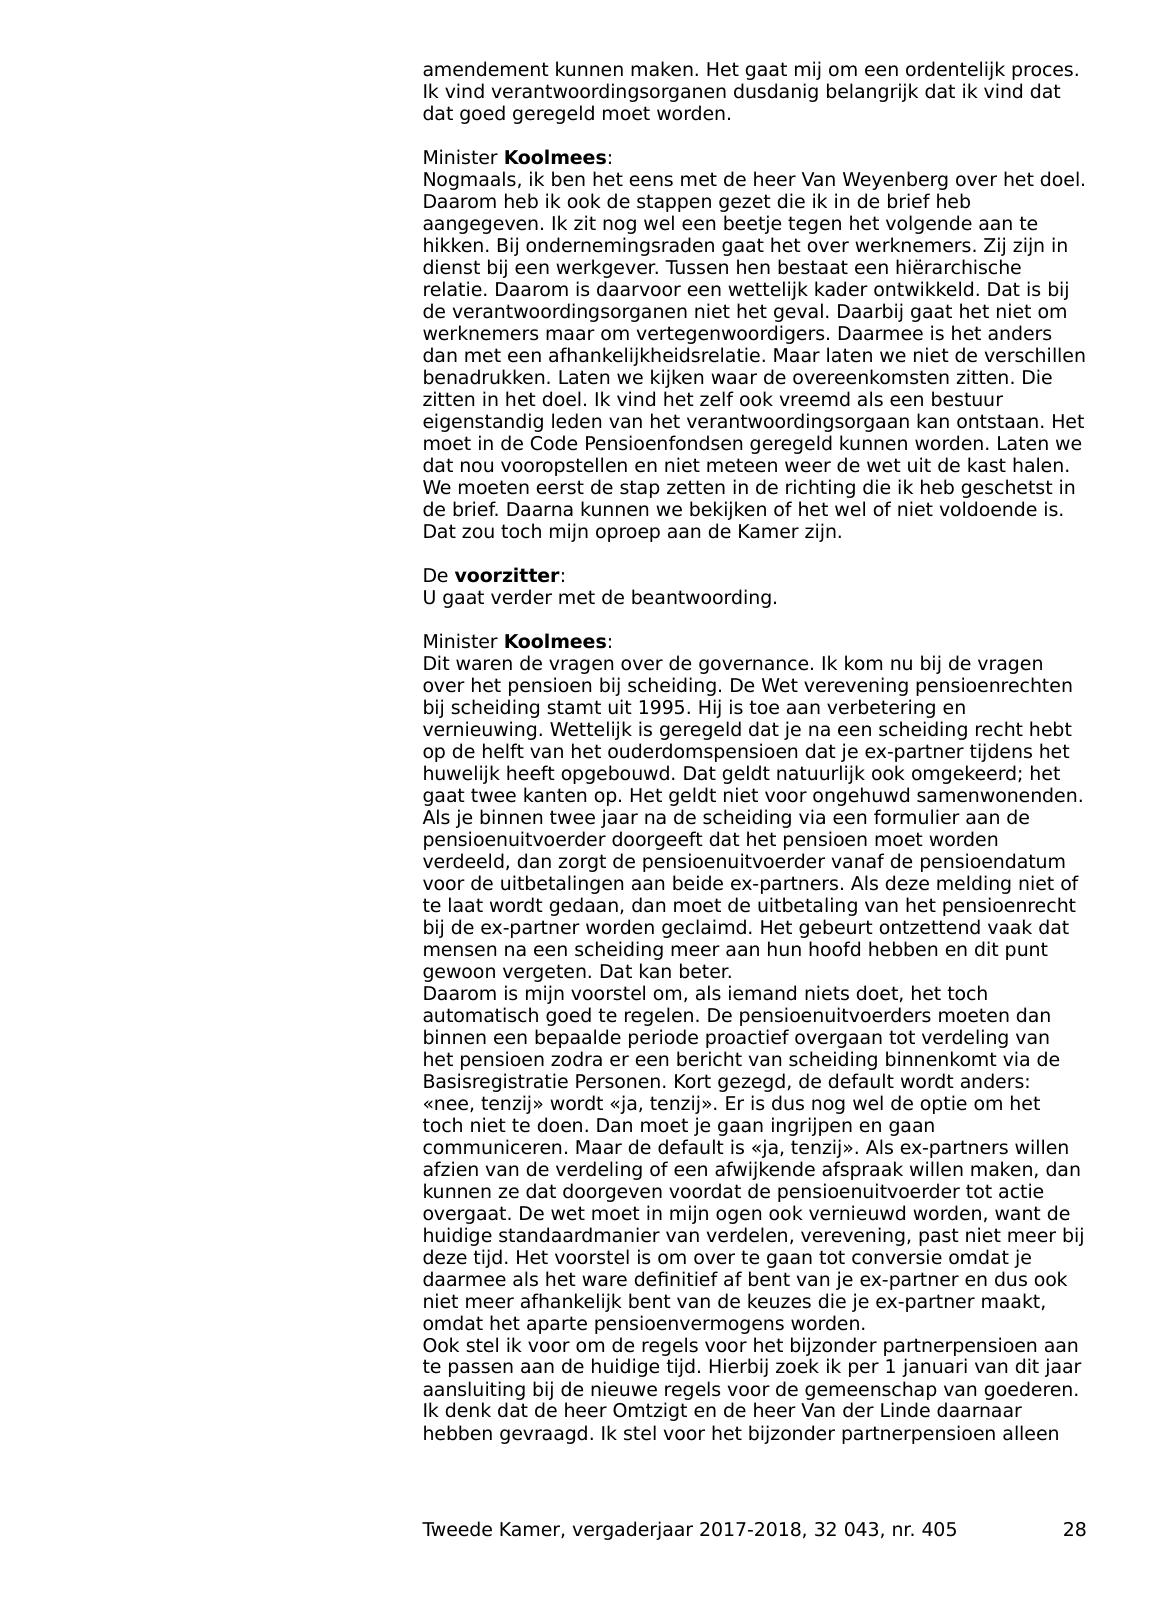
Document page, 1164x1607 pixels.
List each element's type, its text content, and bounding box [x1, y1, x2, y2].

text Daarom is mijn voorstel om, als iemand niets doet, het toch automatisch goed te regelen. De pensioenuitvoerders moeten dan binnen een bepaalde periode proactief overgaan tot verdeling van het pensioen zodra er een bericht van scheiding binnenkomt via de Basisregistratie Personen. Kort gezegd, de default wordt anders: «nee, tenzij» wordt «ja, tenzij». Er is dus nog wel de optie om het toch niet te doen. Dan moet je gaan ingrijpen en gaan communiceren. Maar de default is «ja, tenzij». Als ex-partners willen afzien van de verdeling of een afwijkende afspraak willen maken, dan kunnen ze dat doorgeven voordat de pensioenuitvoerder tot actie overgaat. De wet moet in mijn ogen ook vernieuwd worden, want de huidige standaardmanier van verdelen, verevening, past niet meer bij deze tijd. Het voorstel is om over te gaan tot conversie omdat je daarmee als het ware definitief af bent van je ex-partner en dus ook niet meer afhankelijk bent van de keuzes die je ex-partner maakt, omdat het aparte pensioenvermogens worden. [422, 983, 1087, 1334]
text Ook stel ik voor om de regels voor het bijzonder partnerpensioen aan te passen aan de huidige tijd. Hierbij zoek ik per 1 januari van dit jaar aansluiting bij de nieuwe regels voor de gemeenschap van goederen. Ik denk dat de heer Omtzigt en de heer Van der Linde daarnaar hebben gevraagd. Ik stel voor het bijzonder partnerpensioen alleen [422, 1334, 1087, 1444]
text Minister Koolmees: [422, 631, 1087, 653]
text De voorzitter: [422, 565, 1087, 587]
text U gaat verder met de beantwoording. [422, 587, 1087, 609]
text amendement kunnen maken. Het gaat mij om een ordentelijk proces. Ik vind verantwoordingsorganen dusdanig belangrijk dat ik vind dat dat goed geregeld moet worden. [422, 59, 1087, 125]
text Dit waren de vragen over de governance. Ik kom nu bij de vragen over het pensioen bij scheiding. De Wet verevening pensioenrechten bij scheiding stamt uit 1995. Hij is toe aan verbetering en vernieuwing. Wettelijk is geregeld dat je na een scheiding recht hebt op de helft van het ouderdomspensioen dat je ex-partner tijdens het huwelijk heeft opgebouwd. Dat geldt natuurlijk ook omgekeerd; het gaat twee kanten op. Het geldt niet voor ongehuwd samenwonenden. Als je binnen twee jaar na de scheiding via een formulier aan de pensioenuitvoerder doorgeeft dat het pensioen moet worden verdeeld, dan zorgt de pensioenuitvoerder vanaf de pensioendatum voor de uitbetalingen aan beide ex-partners. Als deze melding niet of te laat wordt gedaan, dan moet de uitbetaling van het pensioenrecht bij de ex-partner worden geclaimd. Het gebeurt ontzettend vaak dat mensen na een scheiding meer aan hun hoofd hebben en dit punt gewoon vergeten. Dat kan beter. [422, 653, 1087, 983]
text Nogmaals, ik ben het eens met de heer Van Weyenberg over het doel. Daarom heb ik ook de stappen gezet die ik in de brief heb aangegeven. Ik zit nog wel een beetje tegen het volgende aan te hikken. Bij ondernemingsraden gaat het over werknemers. Zij zijn in dienst bij een werkgever. Tussen hen bestaat een hiërarchische relatie. Daarom is daarvoor een wettelijk kader ontwikkeld. Dat is bij de verantwoordingsorganen niet het geval. Daarbij gaat het niet om werknemers maar om vertegenwoordigers. Daarmee is het anders dan met een afhankelijkheidsrelatie. Maar laten we niet de verschillen benadrukken. Laten we kijken waar de overeenkomsten zitten. Die zitten in het doel. Ik vind het zelf ook vreemd als een bestuur eigenstandig leden van het verantwoordingsorgaan kan ontstaan. Het moet in de Code Pensioenfondsen geregeld kunnen worden. Laten we dat nou vooropstellen en niet meteen weer de wet uit de kast halen. We moeten eerst de stap zetten in de richting die ik heb geschetst in de brief. Daarna kunnen we bekijken of het wel of niet voldoende is. Dat zou toch mijn oproep aan de Kamer zijn. [422, 169, 1087, 543]
text Minister Koolmees: [422, 147, 1087, 169]
